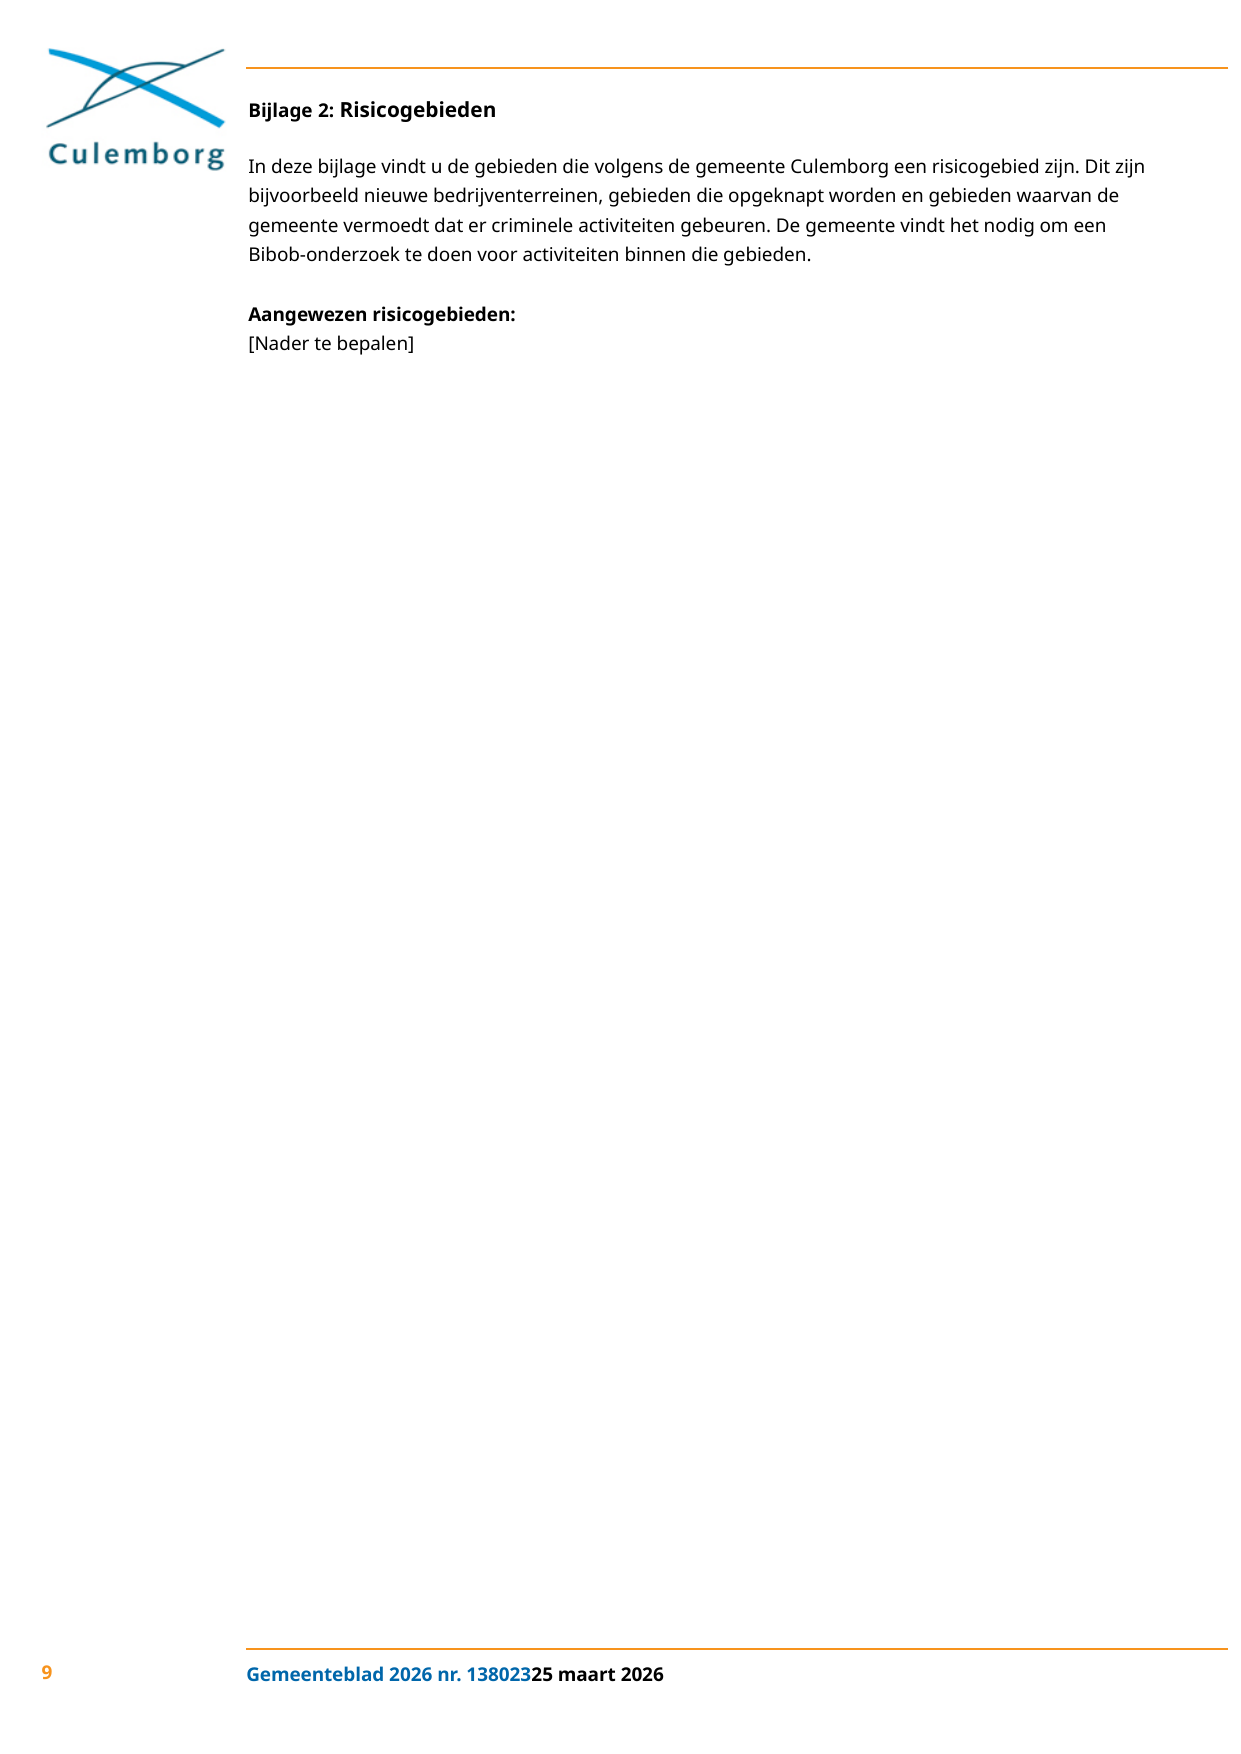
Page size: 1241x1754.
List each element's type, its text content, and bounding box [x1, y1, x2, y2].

text In deze bijlage vindt u de gebieden die volgens de gemeente Culemborg een risicogebied zijn. Dit zijn bijvoorbeeld nieuwe bedrijventerreinen, gebieden die opgeknapt worden en gebieden waarvan de gemeente vermoedt dat er criminele activiteiten gebeuren. De gemeente vindt het nodig om een Bibob-onderzoek te doen voor activiteiten binnen die gebieden. [248, 153, 1152, 267]
text Aangewezen risicogebieden: [248, 301, 1152, 327]
picture [41, 47, 231, 172]
text [Nader te bepalen] [248, 330, 1152, 356]
text Bijlage 2: Risicogebieden [248, 95, 1152, 123]
